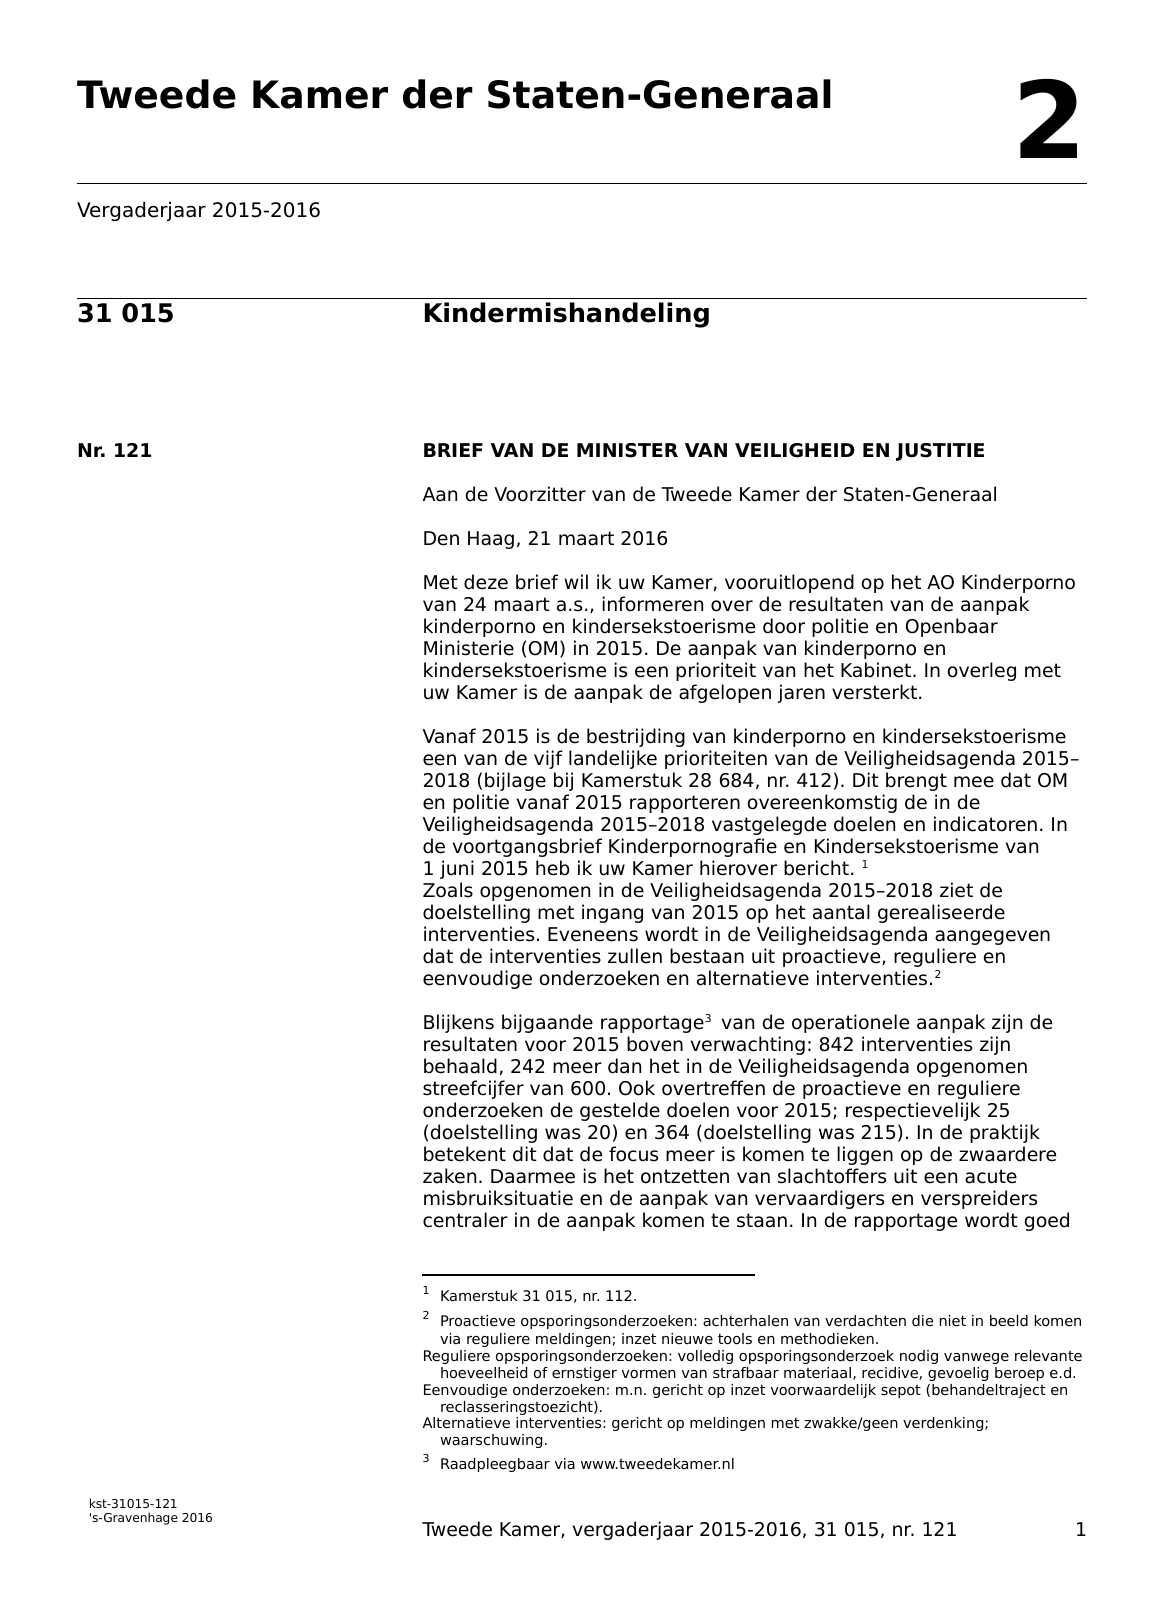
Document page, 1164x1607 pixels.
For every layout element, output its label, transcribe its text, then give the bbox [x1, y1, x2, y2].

text Reguliere opsporingsonderzoeken: volledig opsporingsonderzoek nodig vanwege relevante hoeveelheid of ernstiger vormen van strafbaar materiaal, recidive, gevoelig beroep e.d. [422, 1348, 1087, 1382]
text Aan de Voorzitter van de Tweede Kamer der Staten-Generaal [422, 484, 1087, 506]
text Met deze brief wil ik uw Kamer, vooruitlopend op het AO Kinderporno van 24 maart a.s., informeren over de resultaten van de aanpak kinderporno en kindersekstoerisme door politie en Openbaar Ministerie (OM) in 2015. De aanpak van kinderporno en kindersekstoerisme is een prioriteit van het Kabinet. In overleg met uw Kamer is de aanpak de afgelopen jaren versterkt. [422, 572, 1087, 704]
text 's-Gravenhage 2016 [88, 1511, 323, 1525]
text Zoals opgenomen in de Veiligheidsagenda 2015–2018 ziet de doelstelling met ingang van 2015 op het aantal gerealiseerde interventies. Eveneens wordt in de Veiligheidsagenda aangegeven dat de interventies zullen bestaan uit proactieve, reguliere en eenvoudige onderzoeken en alternatieve interventies. [422, 880, 1087, 990]
text Blijkens bijgaande rapportage van de operationele aanpak zijn de resultaten voor 2015 boven verwachting: 842 interventies zijn behaald, 242 meer dan het in de Veiligheidsagenda opgenomen streefcijfer van 600. Ook overtreffen de proactieve en reguliere onderzoeken de gestelde doelen voor 2015; respectievelijk 25 (doelstelling was 20) en 364 (doelstelling was 215). In de praktijk betekent dit dat de focus meer is komen te liggen op de zwaardere zaken. Daarmee is het ontzetten van slachtoffers uit een acute misbruiksituatie en de aanpak van vervaardigers en verspreiders centraler in de aanpak komen te staan. In de rapportage wordt goed [422, 1012, 1087, 1232]
text Proactieve opsporingsonderzoeken: achterhalen van verdachten die niet in beeld komen via reguliere meldingen; inzet nieuwe tools en methodieken. [422, 1309, 1087, 1348]
text Eenvoudige onderzoeken: m.n. gericht op inzet voorwaardelijk sepot (behandeltraject en reclasseringstoezicht). [422, 1382, 1087, 1416]
subtitle 31 015 Kindermishandeling [77, 299, 1087, 329]
table_header Tweede Kamer der Staten-Generaal [77, 59, 886, 183]
text Den Haag, 21 maart 2016 [422, 528, 1087, 550]
text Vanaf 2015 is de bestrijding van kinderporno en kindersekstoerisme een van de vijf landelijke prioriteiten van de Veiligheidsagenda 2015–2018 (bijlage bij Kamerstuk 28 684, nr. 412). Dit brengt mee dat OM en politie vanaf 2015 rapporteren overeenkomstig de in de Veiligheidsagenda 2015–2018 vastgelegde doelen en indicatoren. In de voortgangsbrief Kinderpornografie en Kindersekstoerisme van 1 juni 2015 heb ik uw Kamer hierover bericht. [422, 726, 1087, 880]
table_cell Vergaderjaar 2015-2016 [77, 184, 1087, 298]
text kst-31015-121 [88, 1497, 323, 1511]
table_header 2 [886, 59, 1087, 183]
text Kamerstuk 31 015, nr. 112. [422, 1284, 1087, 1306]
text Alternatieve interventies: gericht op meldingen met zwakke/geen verdenking; waarschuwing. [422, 1416, 1087, 1449]
text Raadpleegbaar via www.tweedekamer.nl [422, 1452, 1087, 1474]
subtitle Nr. 121 BRIEF VAN DE MINISTER VAN VEILIGHEID EN JUSTITIE [77, 440, 1087, 462]
